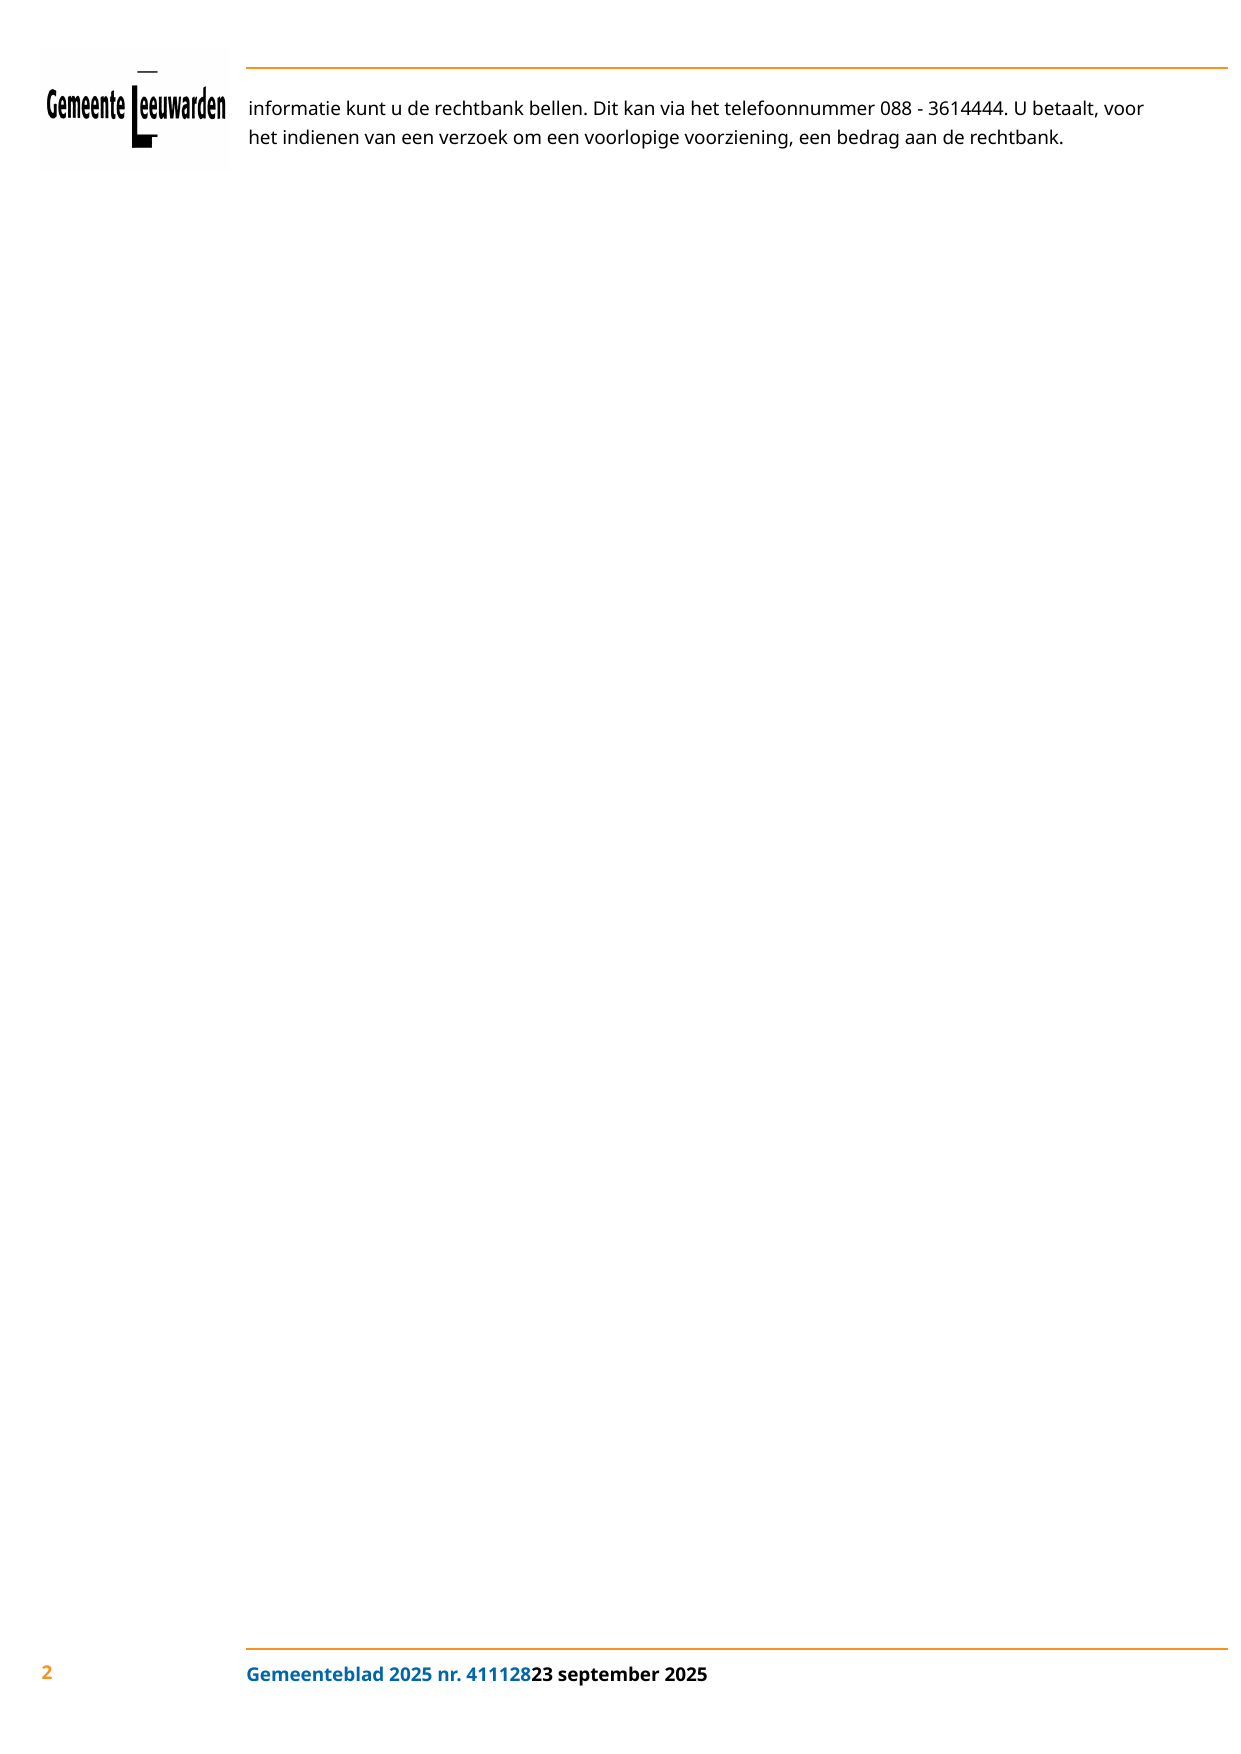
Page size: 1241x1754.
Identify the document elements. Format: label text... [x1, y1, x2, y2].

picture [41, 47, 231, 172]
text informatie kunt u de rechtbank bellen. Dit kan via het telefoonnummer 088 - 3614444. U betaalt, voor het indienen van een verzoek om een voorlopige voorziening, een bedrag aan de rechtbank. [248, 95, 1152, 150]
